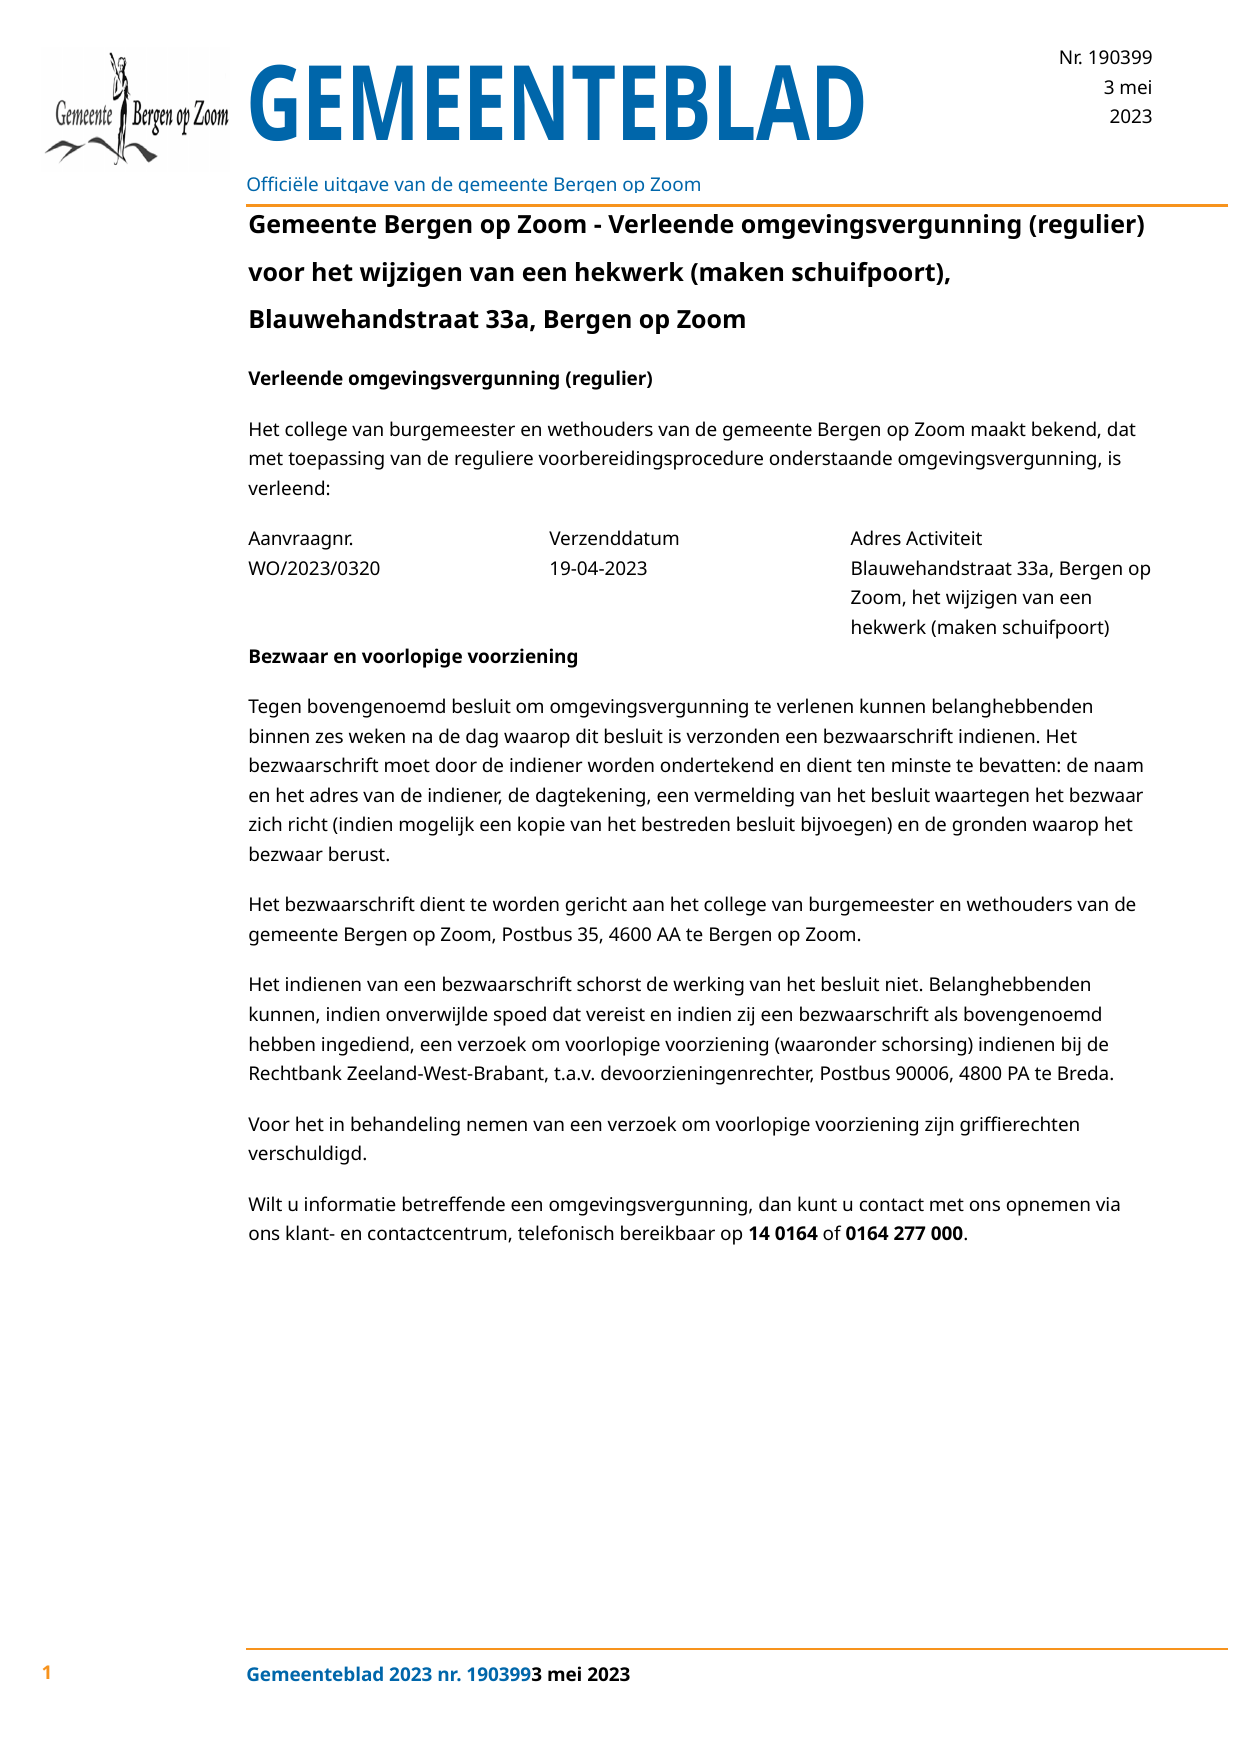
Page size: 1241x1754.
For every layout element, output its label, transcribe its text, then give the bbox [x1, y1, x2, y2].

text Voor het in behandeling nemen van een verzoek om voorlopige voorziening zijn griffierechten verschuldigd. [248, 1111, 1152, 1166]
text Gemeente Bergen op Zoom - Verleende omgevingsvergunning (regulier) voor het wijzigen van een hekwerk (maken schuifpoort), Blauwehandstraat 33a, Bergen op Zoom [248, 207, 1152, 336]
text Verleende omgevingsvergunning (regulier) [248, 366, 1152, 391]
table_header WO/2023/0320 [248, 555, 549, 639]
picture [41, 47, 231, 172]
table_header Aanvraagnr. [248, 526, 549, 551]
text Bezwaar en voorlopige voorziening [248, 643, 1152, 668]
text Het college van burgemeester en wethouders van de gemeente Bergen op Zoom maakt bekend, dat met toepassing van de reguliere voorbereidingsprocedure onderstaande omgevingsvergunning, is verleend: [248, 416, 1152, 501]
table_header Adres Activiteit [850, 526, 1152, 551]
table_header Verzenddatum [549, 526, 850, 551]
text Tegen bovengenoemd besluit om omgevingsvergunning te verlenen kunnen belanghebbenden binnen zes weken na de dag waarop dit besluit is verzonden een bezwaarschrift indienen. Het bezwaarschrift moet door de indiener worden ondertekend en dient ten minste te bevatten: de naam en het adres van de indiener, de dagtekening, een vermelding van het besluit waartegen het bezwaar zich richt (indien mogelijk een kopie van het bestreden besluit bijvoegen) en de gronden waarop het bezwaar berust. [248, 693, 1152, 867]
table_header Blauwehandstraat 33a, Bergen op Zoom, het wijzigen van een hekwerk (maken schuifpoort) [850, 555, 1152, 639]
text Het indienen van een bezwaarschrift schorst de werking van het besluit niet. Belanghebbenden kunnen, indien onverwijlde spoed dat vereist en indien zij een bezwaarschrift als bovengenoemd hebben ingediend, een verzoek om voorlopige voorziening (waaronder schorsing) indienen bij de Rechtbank Zeeland-West-Brabant, t.a.v. devoorzieningenrechter, Postbus 90006, 4800 PA te Breda. [248, 972, 1152, 1086]
text Wilt u informatie betreffende een omgevingsvergunning, dan kunt u contact met ons opnemen via ons klant- en contactcentrum, telefonisch bereikbaar op 14 0164 of 0164 277 000. [248, 1191, 1152, 1246]
text Het bezwaarschrift dient te worden gericht aan het college van burgemeester en wethouders van de gemeente Bergen op Zoom, Postbus 35, 4600 AA te Bergen op Zoom. [248, 892, 1152, 947]
table_header 19-04-2023 [549, 555, 850, 639]
